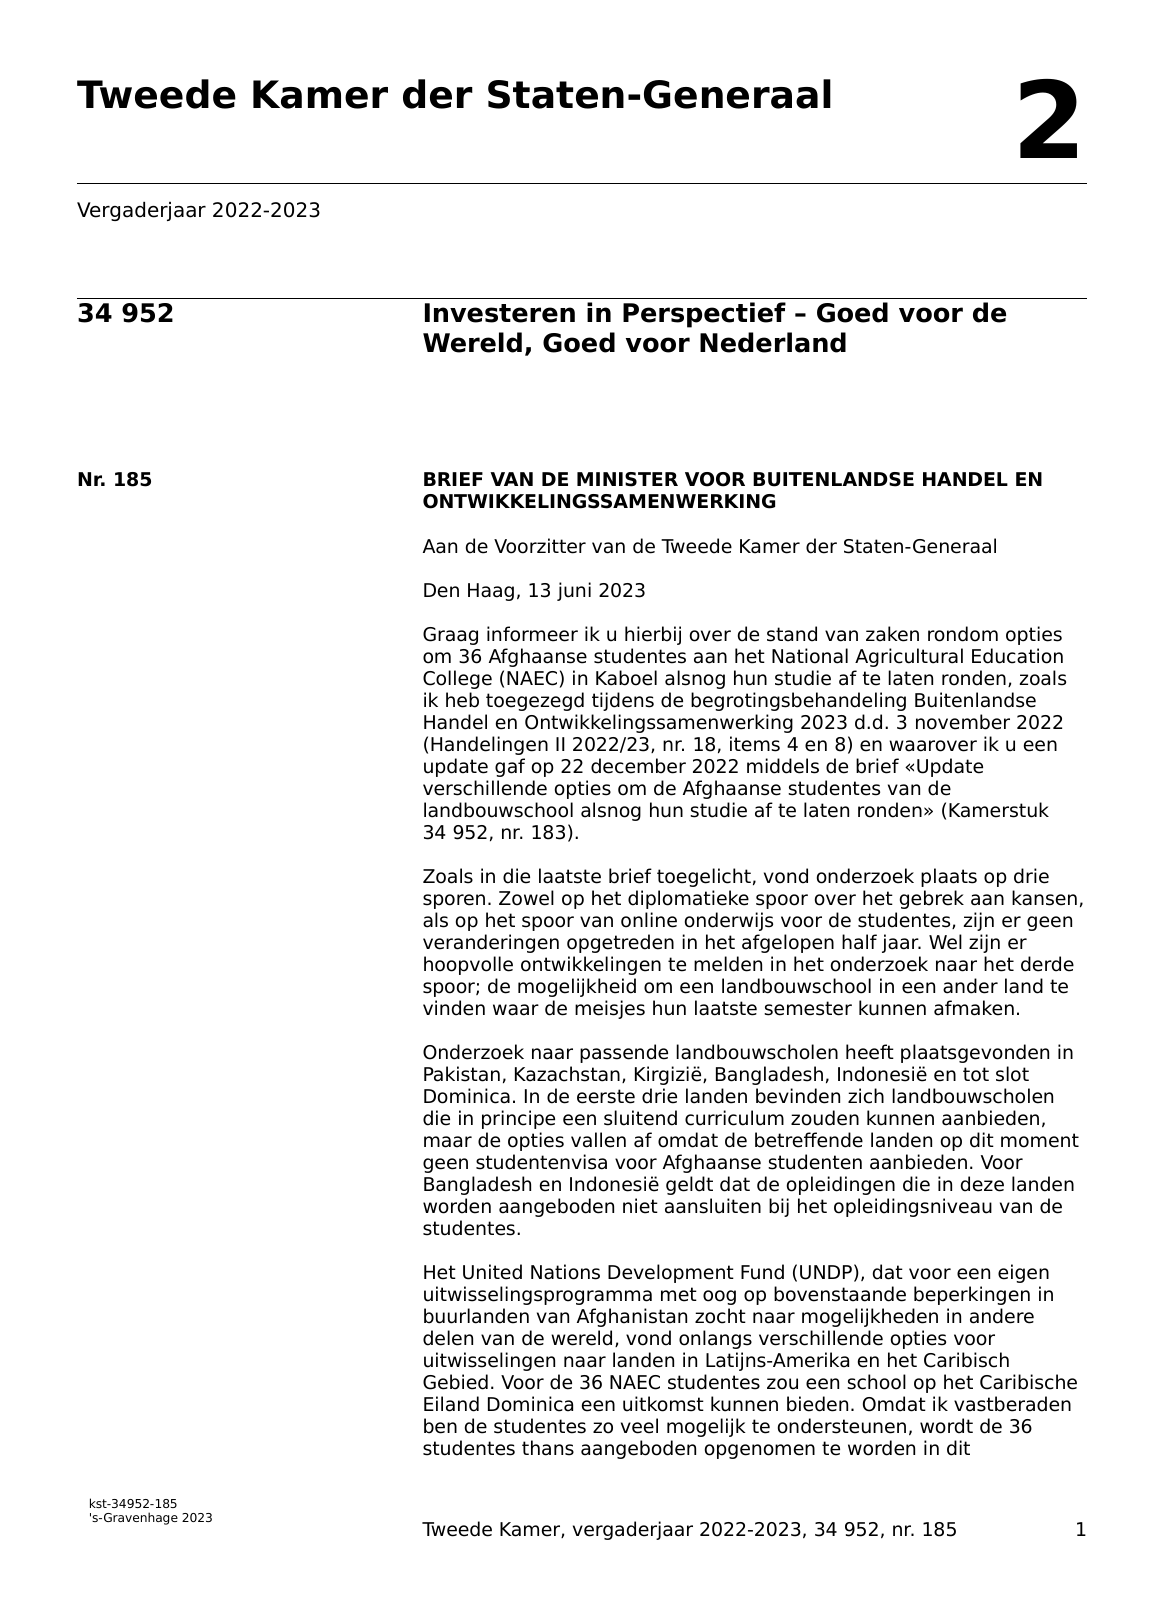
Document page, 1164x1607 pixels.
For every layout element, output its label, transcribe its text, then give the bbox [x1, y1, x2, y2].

table_header Tweede Kamer der Staten-Generaal [77, 59, 886, 183]
table_cell Vergaderjaar 2022-2023 [77, 184, 1087, 298]
text Het United Nations Development Fund (UNDP), dat voor een eigen uitwisselingsprogramma met oog op bovenstaande beperkingen in buurlanden van Afghanistan zocht naar mogelijkheden in andere delen van de wereld, vond onlangs verschillende opties voor uitwisselingen naar landen in Latijns-Amerika en het Caribisch Gebied. Voor de 36 NAEC studentes zou een school op het Caribische Eiland Dominica een uitkomst kunnen bieden. Omdat ik vastberaden ben de studentes zo veel mogelijk te ondersteunen, wordt de 36 studentes thans aangeboden opgenomen te worden in dit [422, 1262, 1087, 1460]
text Graag informeer ik u hierbij over de stand van zaken rondom opties om 36 Afghaanse studentes aan het National Agricultural Education College (NAEC) in Kaboel alsnog hun studie af te laten ronden, zoals ik heb toegezegd tijdens de begrotingsbehandeling Buitenlandse Handel en Ontwikkelingssamenwerking 2023 d.d. 3 november 2022 (Handelingen II 2022/23, nr. 18, items 4 en 8) en waarover ik u een update gaf op 22 december 2022 middels de brief «Update verschillende opties om de Afghaanse studentes van de landbouwschool alsnog hun studie af te laten ronden» (Kamerstuk 34 952, nr. 183). [422, 624, 1087, 844]
subtitle Nr. 185 BRIEF VAN DE MINISTER VOOR BUITENLANDSE HANDEL EN ONTWIKKELINGSSAMENWERKING [77, 469, 1087, 513]
table_header 2 [886, 59, 1087, 183]
subtitle 34 952 Investeren in Perspectief – Goed voor de Wereld, Goed voor Nederland [77, 299, 1087, 358]
text 's-Gravenhage 2023 [88, 1511, 323, 1525]
text Onderzoek naar passende landbouwscholen heeft plaatsgevonden in Pakistan, Kazachstan, Kirgizië, Bangladesh, Indonesië en tot slot Dominica. In de eerste drie landen bevinden zich landbouwscholen die in principe een sluitend curriculum zouden kunnen aanbieden, maar de opties vallen af omdat de betreffende landen op dit moment geen studentenvisa voor Afghaanse studenten aanbieden. Voor Bangladesh en Indonesië geldt dat de opleidingen die in deze landen worden aangeboden niet aansluiten bij het opleidingsniveau van de studentes. [422, 1042, 1087, 1240]
text kst-34952-185 [88, 1497, 323, 1511]
text Zoals in die laatste brief toegelicht, vond onderzoek plaats op drie sporen. Zowel op het diplomatieke spoor over het gebrek aan kansen, als op het spoor van online onderwijs voor de studentes, zijn er geen veranderingen opgetreden in het afgelopen half jaar. Wel zijn er hoopvolle ontwikkelingen te melden in het onderzoek naar het derde spoor; de mogelijkheid om een landbouwschool in een ander land te vinden waar de meisjes hun laatste semester kunnen afmaken. [422, 866, 1087, 1020]
text Den Haag, 13 juni 2023 [422, 580, 1087, 602]
text Aan de Voorzitter van de Tweede Kamer der Staten-Generaal [422, 536, 1087, 557]
